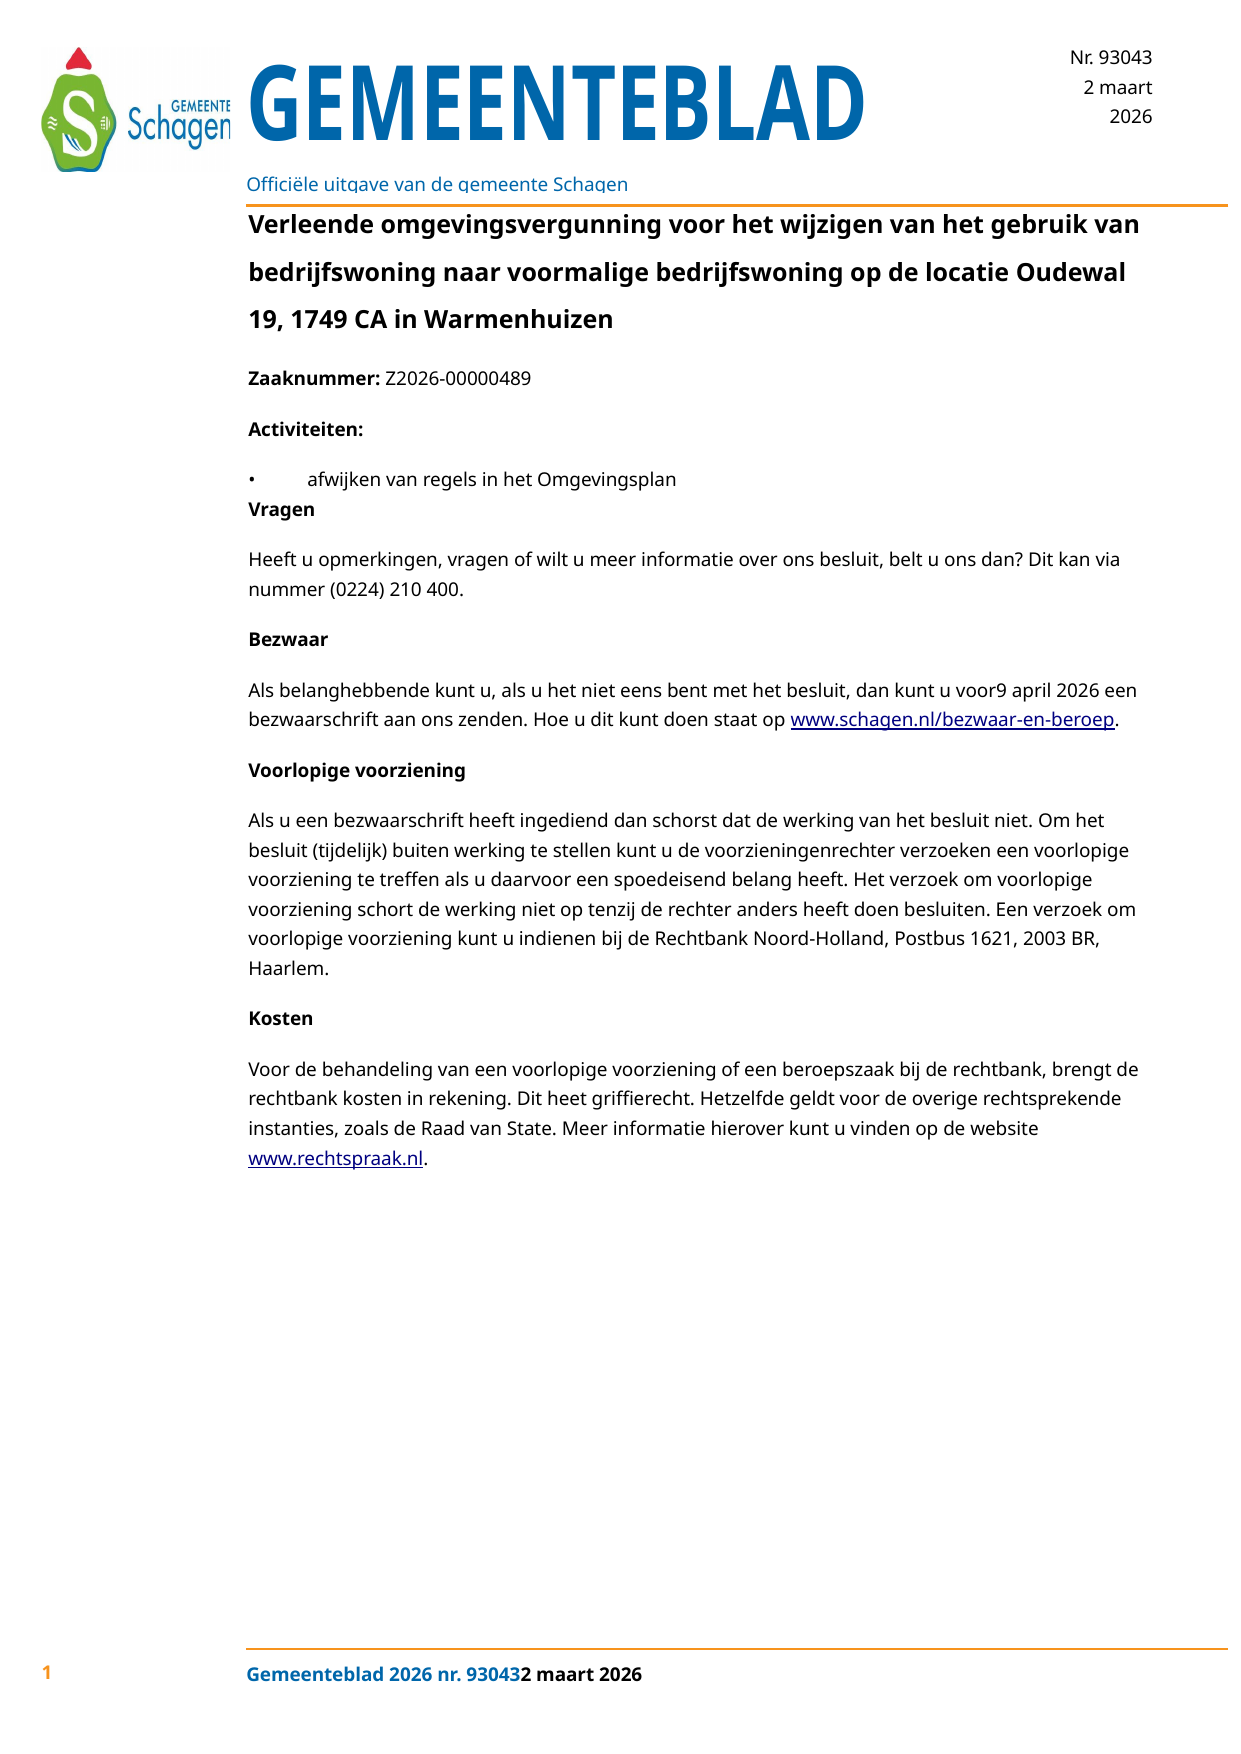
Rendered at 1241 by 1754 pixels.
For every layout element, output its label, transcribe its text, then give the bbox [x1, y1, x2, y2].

text Bezwaar [248, 626, 1152, 652]
text Als belanghebbende kunt u, als u het niet eens bent met het besluit, dan kunt u voor9 april 2026 een bezwaarschrift aan ons zenden. Hoe u dit kunt doen staat op www.schagen.nl/bezwaar-en-beroep. [248, 677, 1152, 732]
text Voor de behandeling van een voorlopige voorziening of een beroepszaak bij de rechtbank, brengt de rechtbank kosten in rekening. Dit heet griffierecht. Hetzelfde geldt voor de overige rechtsprekende instanties, zoals de Raad van State. Meer informatie hierover kunt u vinden op de website www.rechtspraak.nl. [248, 1056, 1152, 1170]
text Als u een bezwaarschrift heeft ingediend dan schorst dat de werking van het besluit niet. Om het besluit (tijdelijk) buiten werking te stellen kunt u de voorzieningenrechter verzoeken een voorlopige voorziening te treffen als u daarvoor een spoedeisend belang heeft. Het verzoek om voorlopige voorziening schort de werking niet op tenzij de rechter anders heeft doen besluiten. Een verzoek om voorlopige voorziening kunt u indienen bij de Rechtbank Noord-Holland, Postbus 1621, 2003 BR, Haarlem. [248, 807, 1152, 981]
text Kosten [248, 1006, 1152, 1031]
text Vragen [248, 496, 1152, 522]
list afwijken van regels in het Omgevingsplan [248, 466, 1152, 492]
picture [41, 47, 231, 172]
text Activiteiten: [248, 416, 1152, 442]
text Zaaknummer: Z2026-00000489 [248, 366, 1152, 391]
text Heeft u opmerkingen, vragen of wilt u meer informatie over ons besluit, belt u ons dan? Dit kan via nummer (0224) 210 400. [248, 546, 1152, 602]
text Voorlopige voorziening [248, 757, 1152, 782]
text Verleende omgevingsvergunning voor het wijzigen van het gebruik van bedrijfswoning naar voormalige bedrijfswoning op de locatie Oudewal 19, 1749 CA in Warmenhuizen [248, 207, 1152, 336]
